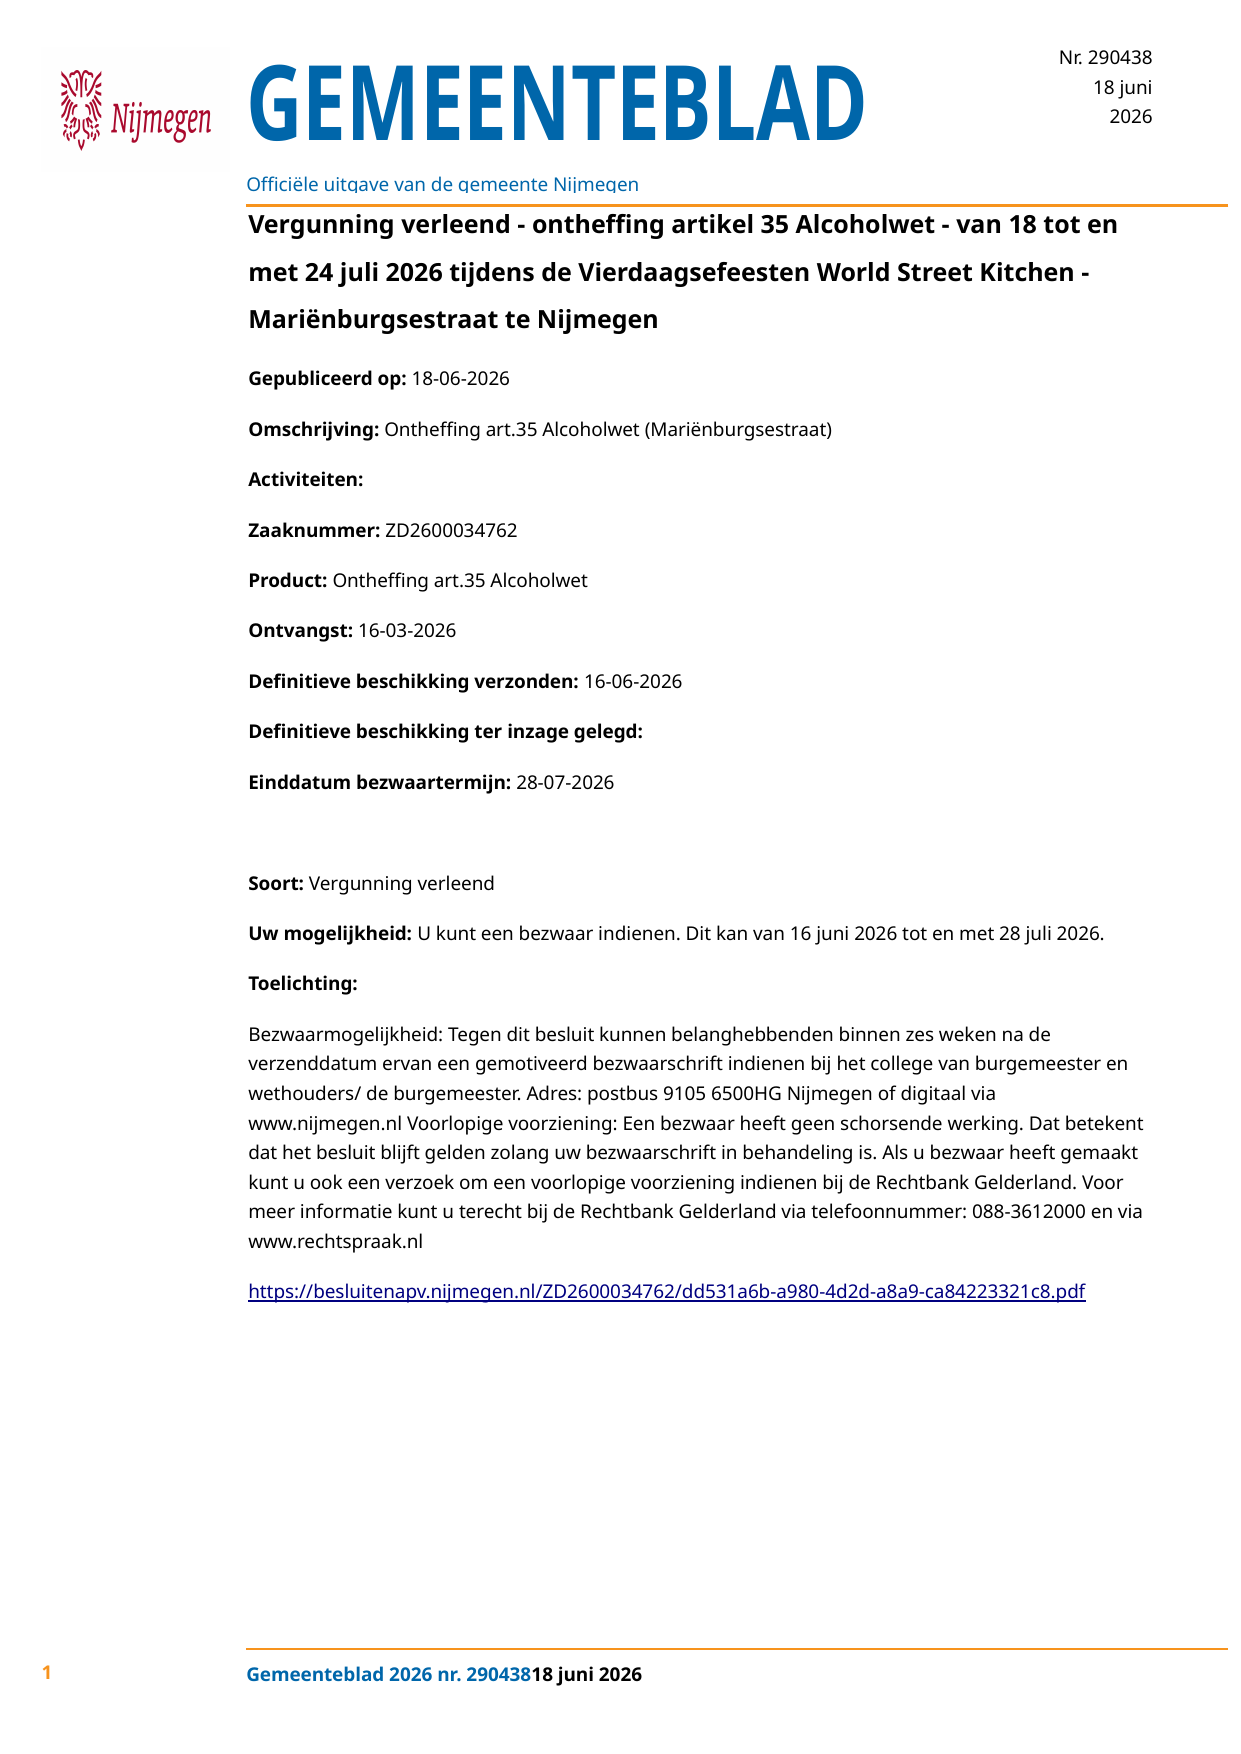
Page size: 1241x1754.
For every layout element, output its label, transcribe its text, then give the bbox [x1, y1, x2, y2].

text Gepubliceerd op: 18-06-2026 [248, 366, 1152, 391]
text Uw mogelijkheid: U kunt een bezwaar indienen. Dit kan van 16 juni 2026 tot en met 28 juli 2026. [248, 920, 1152, 946]
text Soort: Vergunning verleend [248, 870, 1152, 895]
text Vergunning verleend - ontheffing artikel 35 Alcoholwet - van 18 tot en met 24 juli 2026 tijdens de Vierdaagsefeesten World Street Kitchen - Mariënburgsestraat te Nijmegen [248, 207, 1152, 336]
text Product: Ontheffing art.35 Alcoholwet [248, 567, 1152, 593]
text Definitieve beschikking verzonden: 16-06-2026 [248, 668, 1152, 694]
text Toelichting: [248, 971, 1152, 996]
text Einddatum bezwaartermijn: 28-07-2026 [248, 769, 1152, 794]
text Omschrijving: Ontheffing art.35 Alcoholwet (Mariënburgsestraat) [248, 416, 1152, 442]
text Activiteiten: [248, 466, 1152, 492]
text Ontvangst: 16-03-2026 [248, 618, 1152, 643]
text https://besluitenapv.nijmegen.nl/ZD2600034762/dd531a6b-a980-4d2d-a8a9-ca84223321c8.pdf [248, 1278, 1152, 1304]
text Zaaknummer: ZD2600034762 [248, 517, 1152, 542]
text Bezwaarmogelijkheid: Tegen dit besluit kunnen belanghebbenden binnen zes weken na de verzenddatum ervan een gemotiveerd bezwaarschrift indienen bij het college van burgemeester en wethouders/ de burgemeester. Adres: postbus 9105 6500HG Nijmegen of digitaal via www.nijmegen.nl Voorlopige voorziening: Een bezwaar heeft geen schorsende werking. Dat betekent dat het besluit blijft gelden zolang uw bezwaarschrift in behandeling is. Als u bezwaar heeft gemaakt kunt u ook een verzoek om een voorlopige voorziening indienen bij de Rechtbank Gelderland. Voor meer informatie kunt u terecht bij de Rechtbank Gelderland via telefoonnummer: 088-3612000 en via www.rechtspraak.nl [248, 1021, 1152, 1254]
text Definitieve beschikking ter inzage gelegd: [248, 718, 1152, 744]
picture [41, 47, 231, 172]
